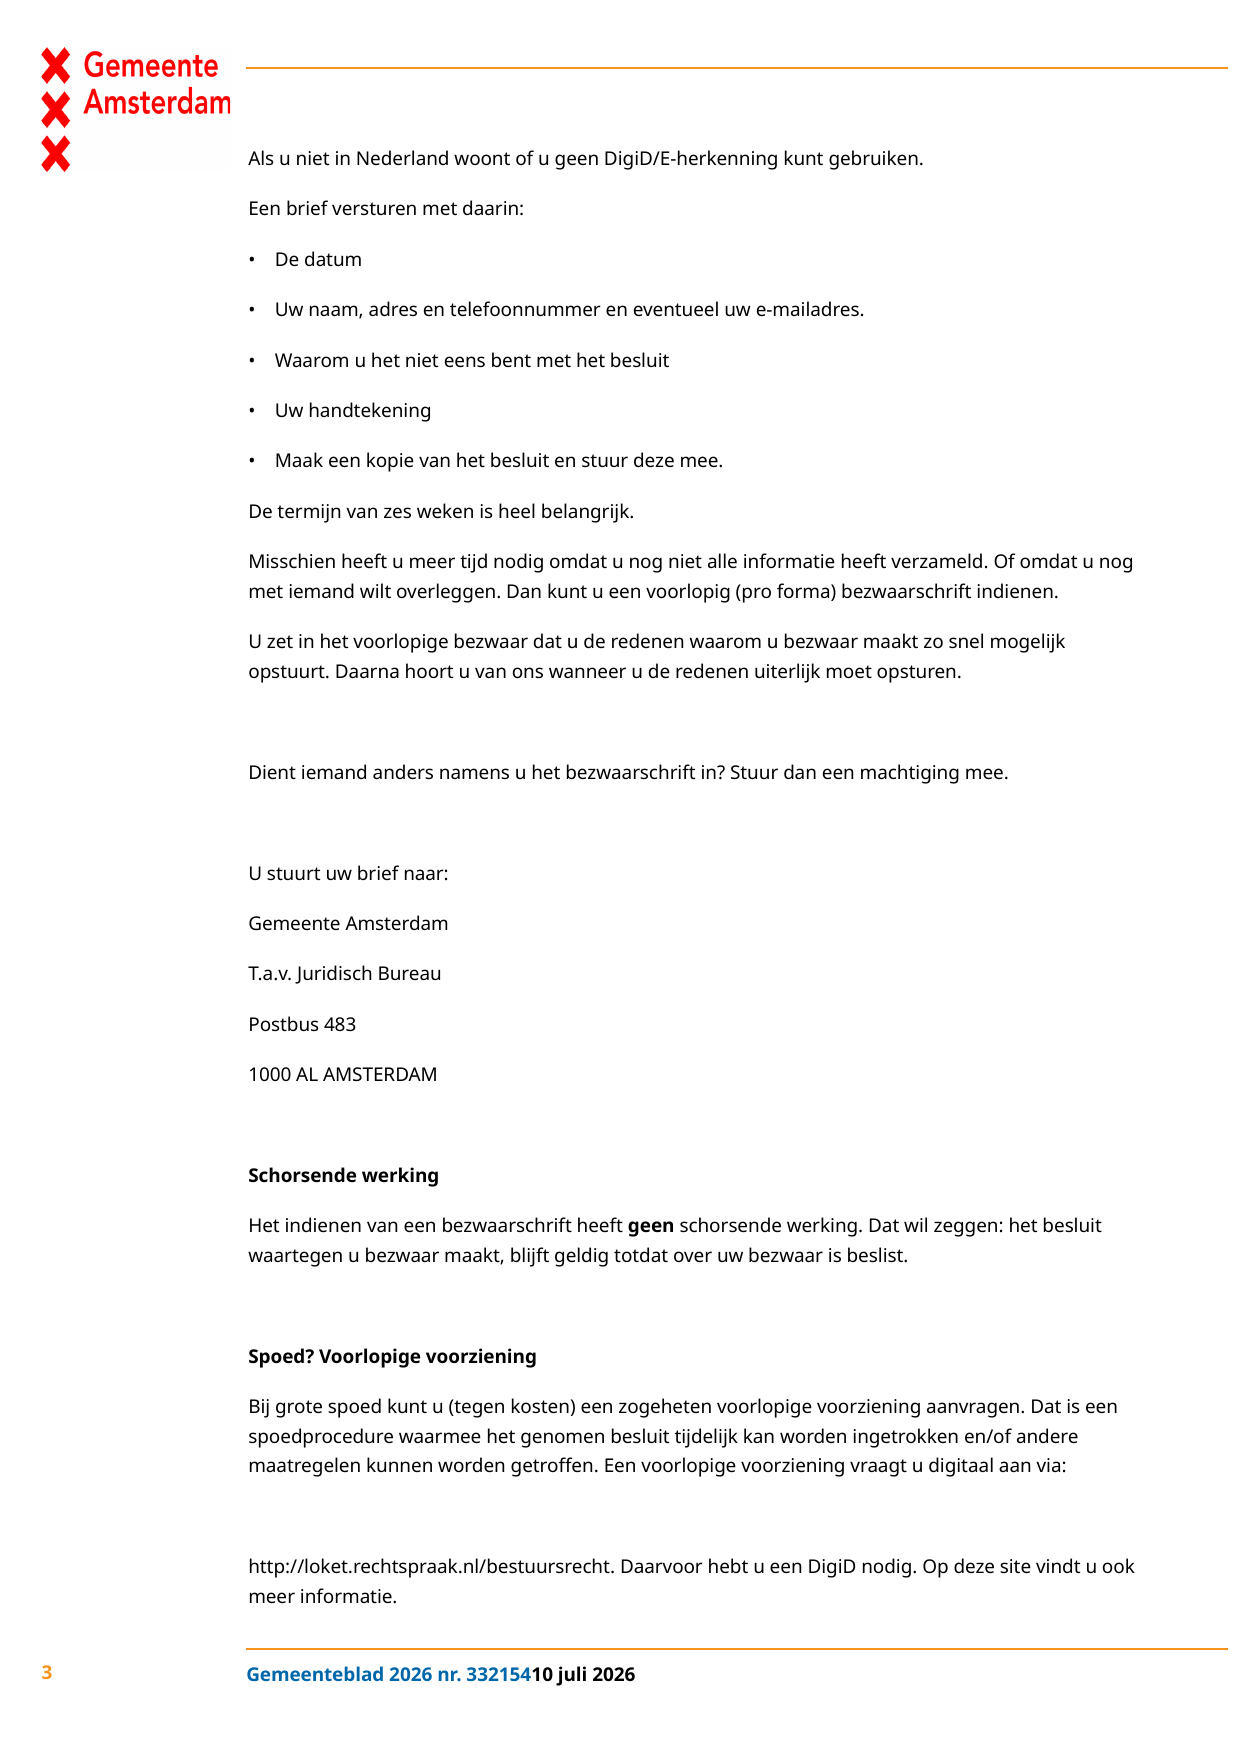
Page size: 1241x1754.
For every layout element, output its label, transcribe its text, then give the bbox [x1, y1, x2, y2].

text • Uw handtekening [248, 397, 1152, 423]
text Een brief versturen met daarin: [248, 196, 1152, 221]
text Postbus 483 [248, 1011, 1152, 1037]
text U zet in het voorlopige bezwaar dat u de redenen waarom u bezwaar maakt zo snel mogelijk opstuurt. Daarna hoort u van ons wanneer u de redenen uiterlijk moet opsturen. [248, 628, 1152, 684]
picture [41, 47, 231, 172]
text De termijn van zes weken is heel belangrijk. [248, 498, 1152, 524]
text U stuurt uw brief naar: [248, 860, 1152, 886]
text T.a.v. Juridisch Bureau [248, 961, 1152, 986]
text Gemeente Amsterdam [248, 910, 1152, 936]
text Misschien heeft u meer tijd nodig omdat u nog niet alle informatie heeft verzameld. Of omdat u nog met iemand wilt overleggen. Dan kunt u een voorlopig (pro forma) bezwaarschrift indienen. [248, 548, 1152, 604]
text Als u niet in Nederland woont of u geen DigiD/E-herkenning kunt gebruiken. [248, 145, 1152, 171]
text Het indienen van een bezwaarschrift heeft geen schorsende werking. Dat wil zeggen: het besluit waartegen u bezwaar maakt, blijft geldig totdat over uw bezwaar is beslist. [248, 1213, 1152, 1268]
text • Maak een kopie van het besluit en stuur deze mee. [248, 448, 1152, 473]
text • Waarom u het niet eens bent met het besluit [248, 347, 1152, 373]
text • Uw naam, adres en telefoonnummer en eventueel uw e-mailadres. [248, 296, 1152, 322]
text 1000 AL AMSTERDAM [248, 1061, 1152, 1087]
text Bij grote spoed kunt u (tegen kosten) een zogeheten voorlopige voorziening aanvragen. Dat is een spoedprocedure waarmee het genomen besluit tijdelijk kan worden ingetrokken en/of andere maatregelen kunnen worden getroffen. Een voorlopige voorziening vraagt u digitaal aan via: [248, 1393, 1152, 1478]
text Schorsende werking [248, 1162, 1152, 1188]
text • De datum [248, 246, 1152, 272]
text Spoed? Voorlopige voorziening [248, 1343, 1152, 1369]
text Dient iemand anders namens u het bezwaarschrift in? Stuur dan een machtiging mee. [248, 759, 1152, 785]
text http://loket.rechtspraak.nl/bestuursrecht. Daarvoor hebt u een DigiD nodig. Op deze site vindt u ook meer informatie. [248, 1553, 1152, 1609]
